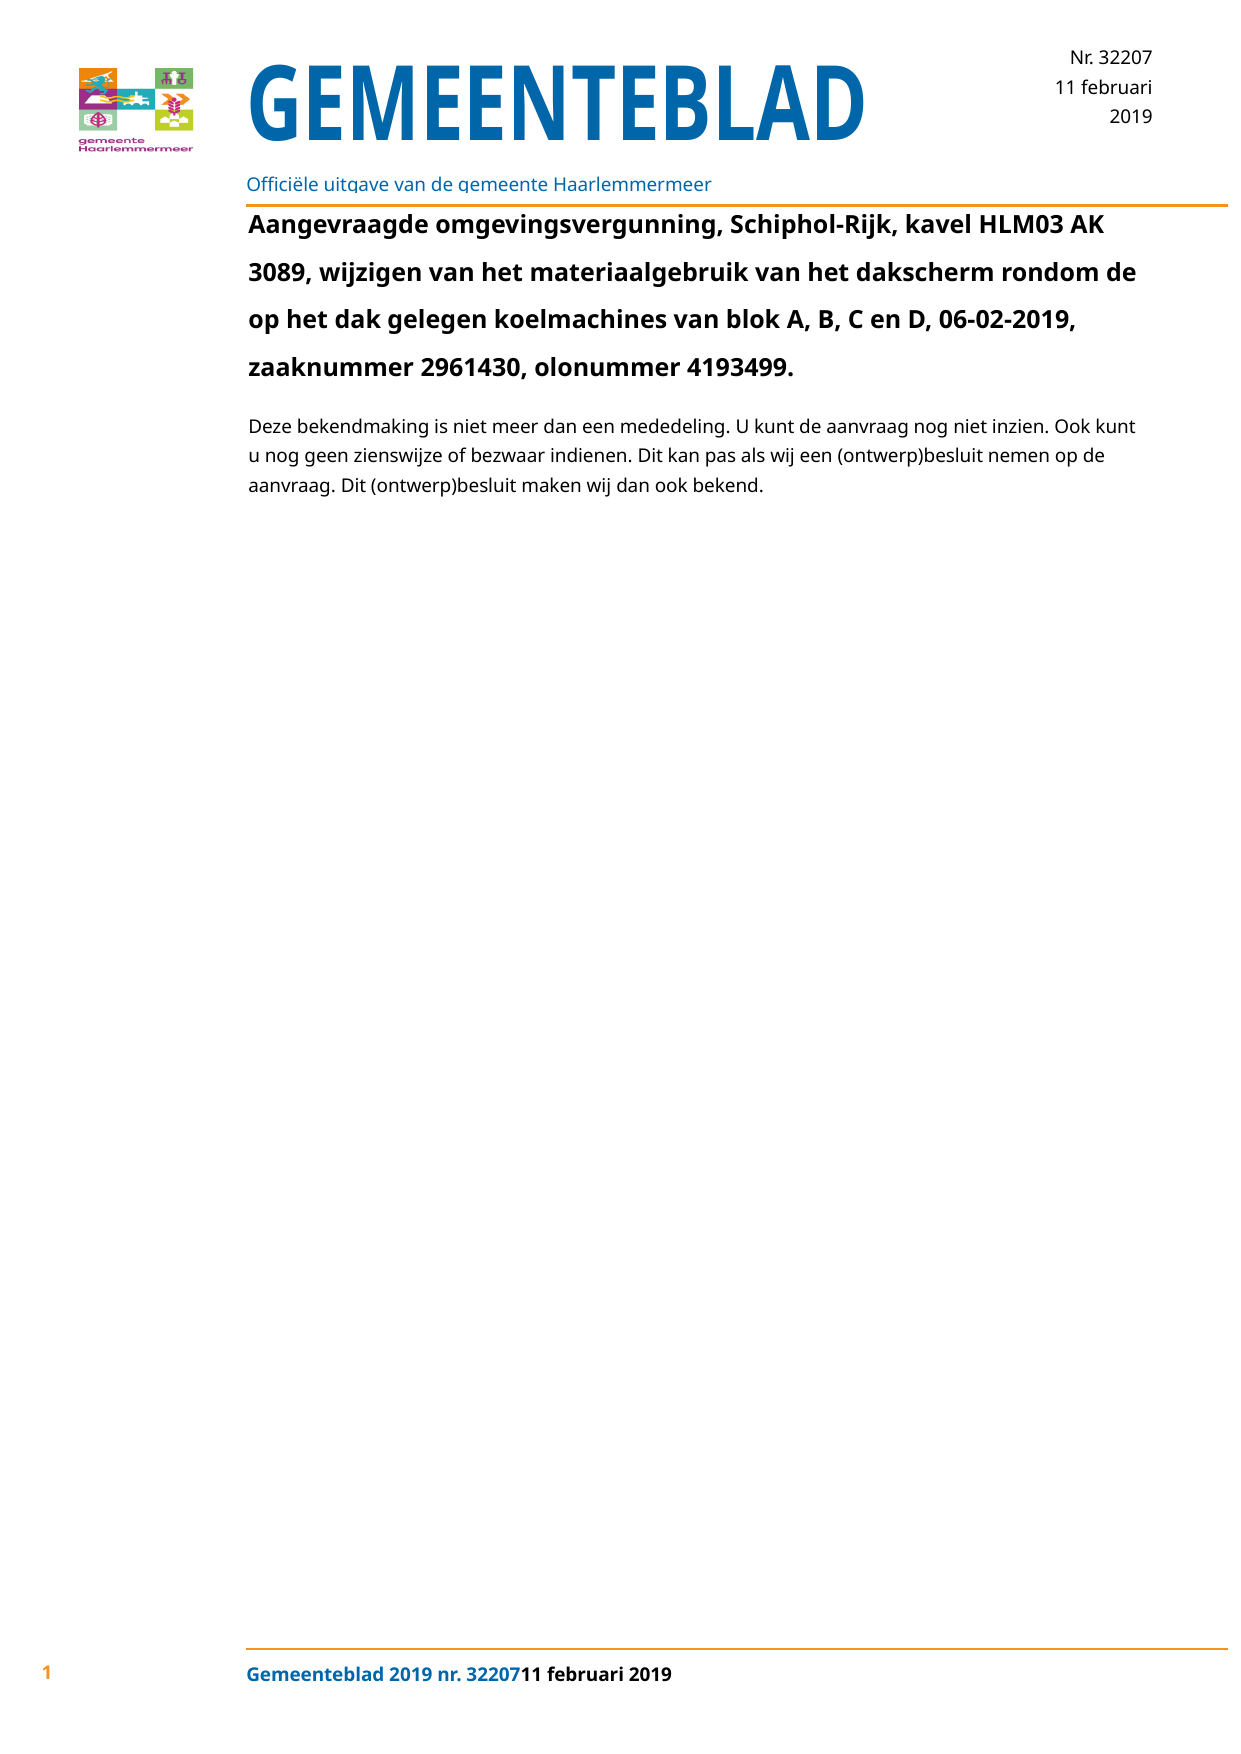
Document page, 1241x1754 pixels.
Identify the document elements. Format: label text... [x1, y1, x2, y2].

text Aangevraagde omgevingsvergunning, Schiphol-Rijk, kavel HLM03 AK 3089, wijzigen van het materiaalgebruik van het dakscherm rondom de op het dak gelegen koelmachines van blok A, B, C en D, 06-02-2019, zaaknummer 2961430, olonummer 4193499. [248, 207, 1152, 384]
picture [41, 47, 231, 172]
text Deze bekendmaking is niet meer dan een mededeling. U kunt de aanvraag nog niet inzien. Ook kunt u nog geen zienswijze of bezwaar indienen. Dit kan pas als wij een (ontwerp)besluit nemen op de aanvraag. Dit (ontwerp)besluit maken wij dan ook bekend. [248, 413, 1152, 498]
